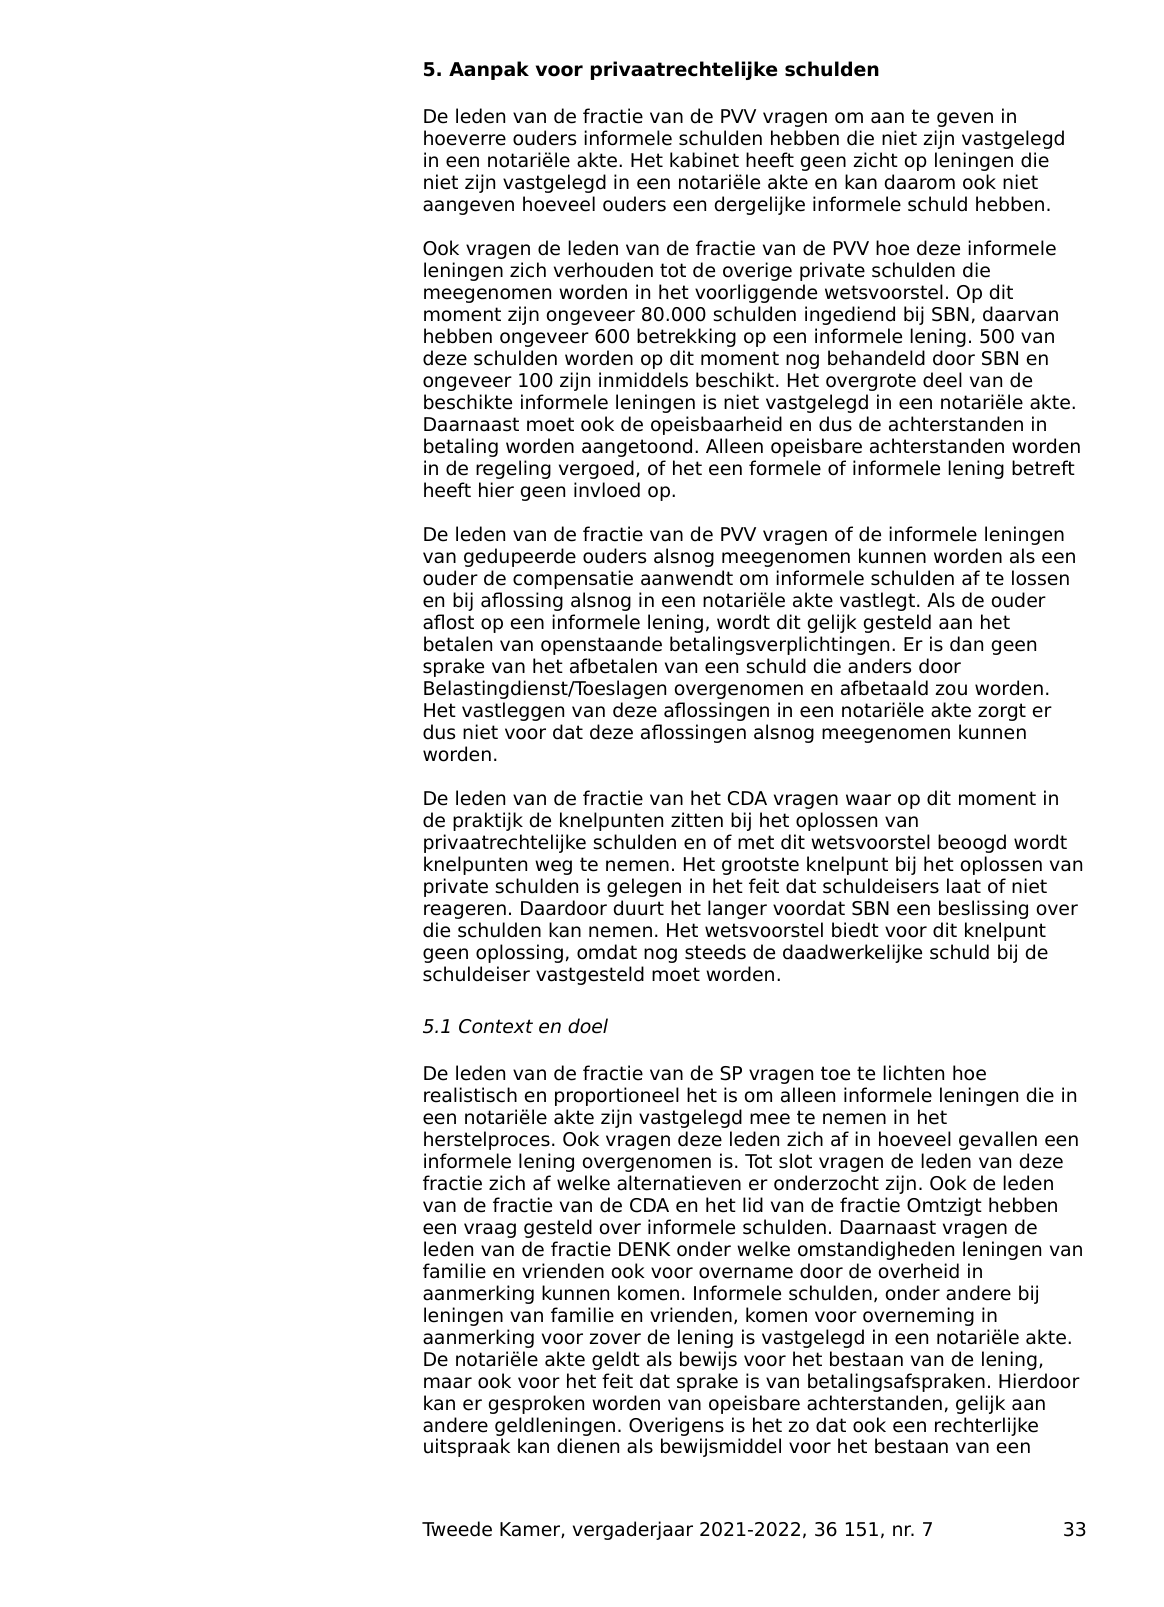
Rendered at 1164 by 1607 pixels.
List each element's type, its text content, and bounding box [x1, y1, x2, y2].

text De leden van de fractie van het CDA vragen waar op dit moment in de praktijk de knelpunten zitten bij het oplossen van privaatrechtelijke schulden en of met dit wetsvoorstel beoogd wordt knelpunten weg te nemen. Het grootste knelpunt bij het oplossen van private schulden is gelegen in het feit dat schuldeisers laat of niet reageren. Daardoor duurt het langer voordat SBN een beslissing over die schulden kan nemen. Het wetsvoorstel biedt voor dit knelpunt geen oplossing, omdat nog steeds de daadwerkelijke schuld bij de schuldeiser vastgesteld moet worden. [422, 788, 1087, 986]
text De leden van de fractie van de PVV vragen om aan te geven in hoeverre ouders informele schulden hebben die niet zijn vastgelegd in een notariële akte. Het kabinet heeft geen zicht op leningen die niet zijn vastgelegd in een notariële akte en kan daarom ook niet aangeven hoeveel ouders een dergelijke informele schuld hebben. [422, 106, 1087, 216]
text De leden van de fractie van de PVV vragen of de informele leningen van gedupeerde ouders alsnog meegenomen kunnen worden als een ouder de compensatie aanwendt om informele schulden af te lossen en bij aflossing alsnog in een notariële akte vastlegt. Als de ouder aflost op een informele lening, wordt dit gelijk gesteld aan het betalen van openstaande betalingsverplichtingen. Er is dan geen sprake van het afbetalen van een schuld die anders door Belastingdienst/Toeslagen overgenomen en afbetaald zou worden. Het vastleggen van deze aflossingen in een notariële akte zorgt er dus niet voor dat deze aflossingen alsnog meegenomen kunnen worden. [422, 524, 1087, 766]
subtitle 5. Aanpak voor privaatrechtelijke schulden [422, 59, 1087, 81]
subtitle 5.1 Context en doel [422, 1016, 1087, 1038]
text De leden van de fractie van de SP vragen toe te lichten hoe realistisch en proportioneel het is om alleen informele leningen die in een notariële akte zijn vastgelegd mee te nemen in het herstelproces. Ook vragen deze leden zich af in hoeveel gevallen een informele lening overgenomen is. Tot slot vragen de leden van deze fractie zich af welke alternatieven er onderzocht zijn. Ook de leden van de fractie van de CDA en het lid van de fractie Omtzigt hebben een vraag gesteld over informele schulden. Daarnaast vragen de leden van de fractie DENK onder welke omstandigheden leningen van familie en vrienden ook voor overname door de overheid in aanmerking kunnen komen. Informele schulden, onder andere bij leningen van familie en vrienden, komen voor overneming in aanmerking voor zover de lening is vastgelegd in een notariële akte. De notariële akte geldt als bewijs voor het bestaan van de lening, maar ook voor het feit dat sprake is van betalingsafspraken. Hierdoor kan er gesproken worden van opeisbare achterstanden, gelijk aan andere geldleningen. Overigens is het zo dat ook een rechterlijke uitspraak kan dienen als bewijsmiddel voor het bestaan van een [422, 1063, 1087, 1458]
text Ook vragen de leden van de fractie van de PVV hoe deze informele leningen zich verhouden tot de overige private schulden die meegenomen worden in het voorliggende wetsvoorstel. Op dit moment zijn ongeveer 80.000 schulden ingediend bij SBN, daarvan hebben ongeveer 600 betrekking op een informele lening. 500 van deze schulden worden op dit moment nog behandeld door SBN en ongeveer 100 zijn inmiddels beschikt. Het overgrote deel van de beschikte informele leningen is niet vastgelegd in een notariële akte. Daarnaast moet ook de opeisbaarheid en dus de achterstanden in betaling worden aangetoond. Alleen opeisbare achterstanden worden in de regeling vergoed, of het een formele of informele lening betreft heeft hier geen invloed op. [422, 238, 1087, 502]
